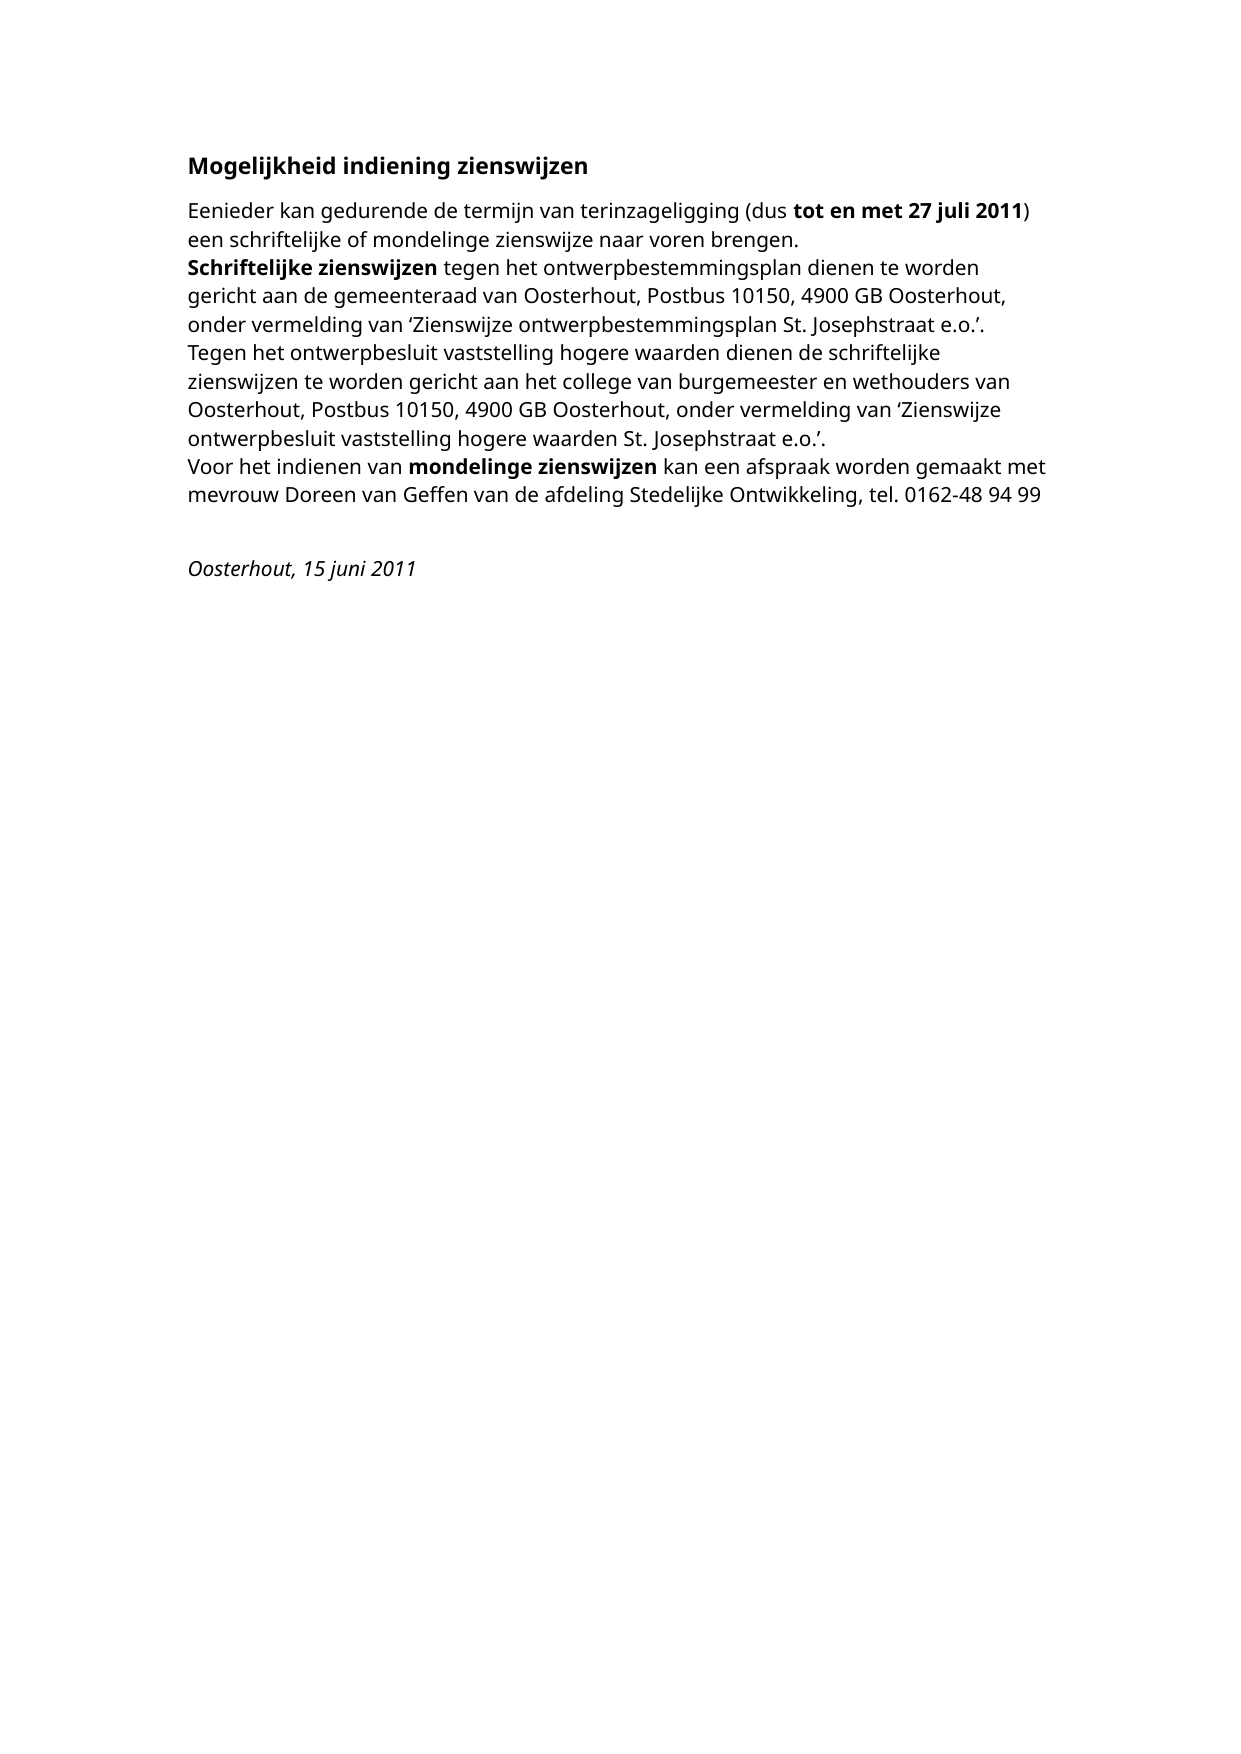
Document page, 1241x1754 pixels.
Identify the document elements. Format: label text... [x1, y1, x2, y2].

text Voor het indienen van mondelinge zienswijzen kan een afspraak worden gemaakt met mevrouw Doreen van Geffen van de afdeling Stedelijke Ontwikkeling, tel. 0162-48 94 99 [187, 452, 1053, 509]
text Eenieder kan gedurende de termijn van terinzageligging (dus tot en met 27 juli 2011) een schriftelijke of mondelinge zienswijze naar voren brengen. [187, 196, 1053, 253]
text Schriftelijke zienswijzen tegen het ontwerpbestemmingsplan dienen te worden gericht aan de gemeenteraad van Oosterhout, Postbus 10150, 4900 GB Oosterhout, onder vermelding van ‘Zienswijze ontwerpbestemmingsplan St. Josephstraat e.o.’. [187, 253, 1053, 338]
text Oosterhout, 15 juni 2011 [187, 554, 1053, 582]
subtitle Mogelijkheid indiening zienswijzen [187, 150, 1053, 181]
text Tegen het ontwerpbesluit vaststelling hogere waarden dienen de schriftelijke zienswijzen te worden gericht aan het college van burgemeester en wethouders van Oosterhout, Postbus 10150, 4900 GB Oosterhout, onder vermelding van ‘Zienswijze ontwerpbesluit vaststelling hogere waarden St. Josephstraat e.o.’. [187, 338, 1053, 452]
